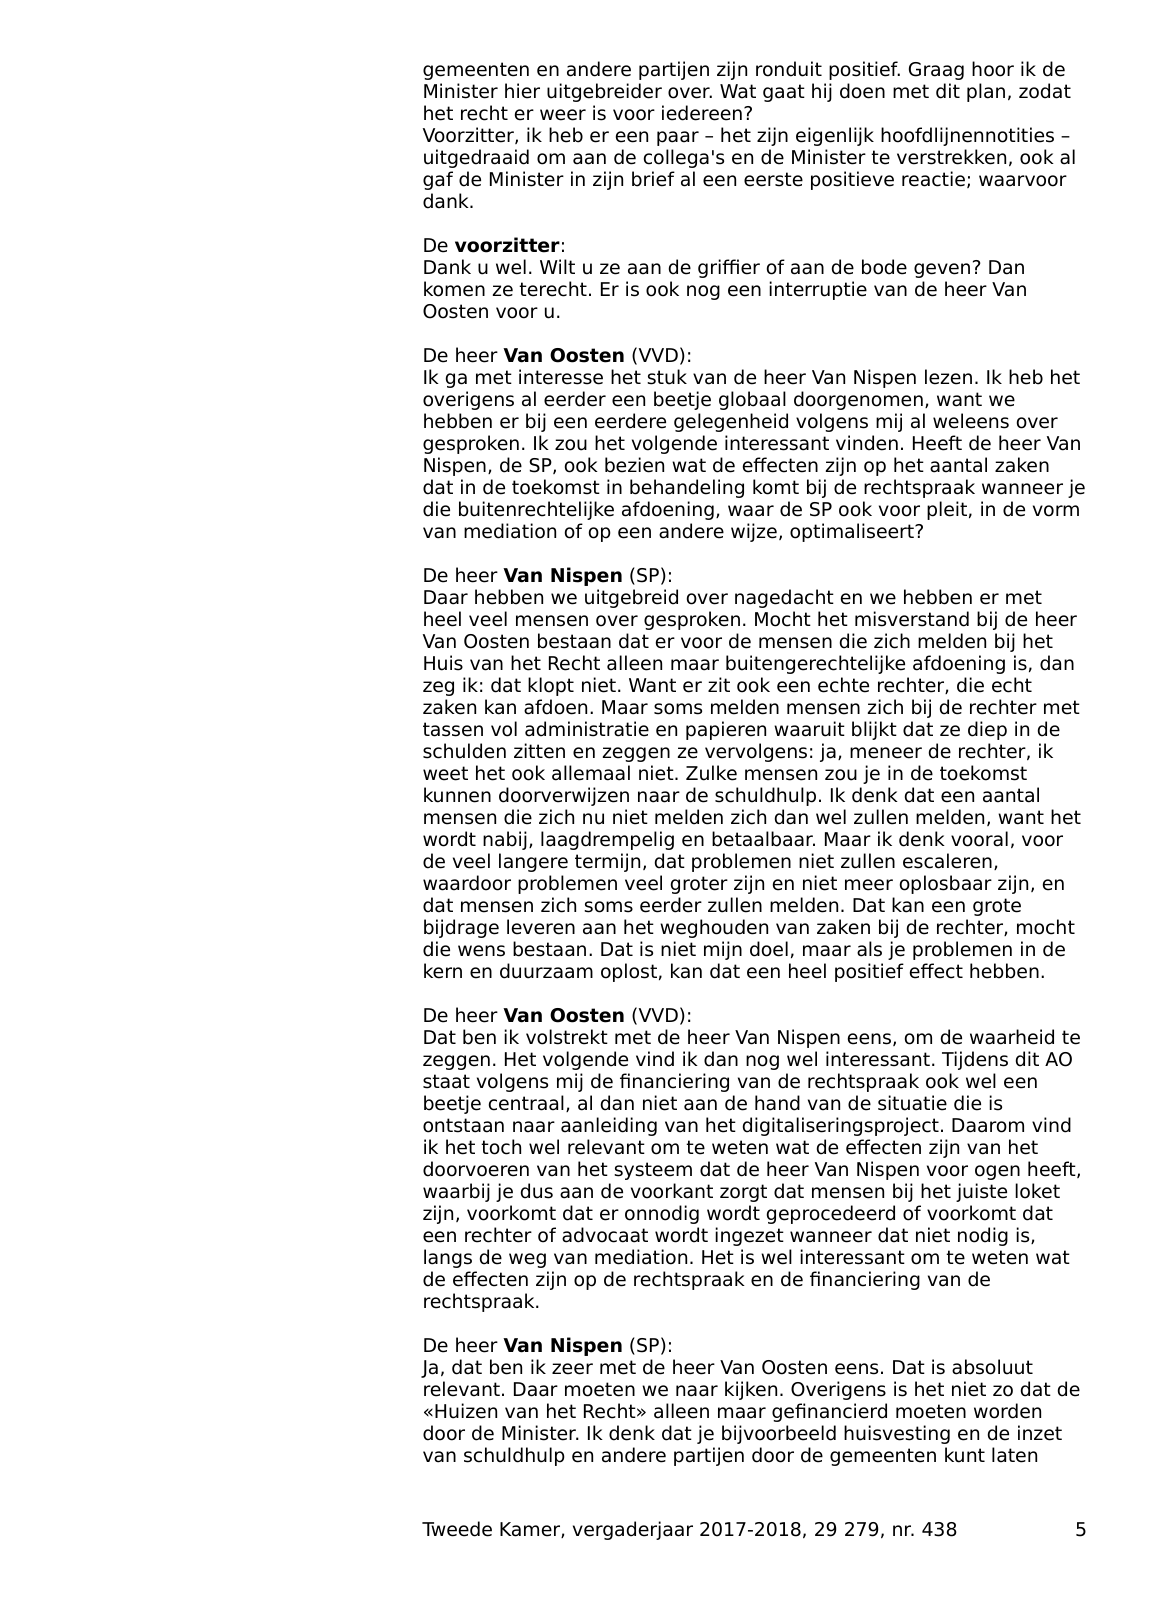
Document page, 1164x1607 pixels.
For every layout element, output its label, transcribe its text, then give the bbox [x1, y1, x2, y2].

text Dank u wel. Wilt u ze aan de griffier of aan de bode geven? Dan komen ze terecht. Er is ook nog een interruptie van de heer Van Oosten voor u. [422, 257, 1087, 323]
text De heer Van Oosten (VVD): [422, 1005, 1087, 1027]
text Dat ben ik volstrekt met de heer Van Nispen eens, om de waarheid te zeggen. Het volgende vind ik dan nog wel interessant. Tijdens dit AO staat volgens mij de financiering van de rechtspraak ook wel een beetje centraal, al dan niet aan de hand van de situatie die is ontstaan naar aanleiding van het digitaliseringsproject. Daarom vind ik het toch wel relevant om te weten wat de effecten zijn van het doorvoeren van het systeem dat de heer Van Nispen voor ogen heeft, waarbij je dus aan de voorkant zorgt dat mensen bij het juiste loket zijn, voorkomt dat er onnodig wordt geprocedeerd of voorkomt dat een rechter of advocaat wordt ingezet wanneer dat niet nodig is, langs de weg van mediation. Het is wel interessant om te weten wat de effecten zijn op de rechtspraak en de financiering van de rechtspraak. [422, 1027, 1087, 1313]
text De heer Van Nispen (SP): [422, 565, 1087, 587]
text Daar hebben we uitgebreid over nagedacht en we hebben er met heel veel mensen over gesproken. Mocht het misverstand bij de heer Van Oosten bestaan dat er voor de mensen die zich melden bij het Huis van het Recht alleen maar buitengerechtelijke afdoening is, dan zeg ik: dat klopt niet. Want er zit ook een echte rechter, die echt zaken kan afdoen. Maar soms melden mensen zich bij de rechter met tassen vol administratie en papieren waaruit blijkt dat ze diep in de schulden zitten en zeggen ze vervolgens: ja, meneer de rechter, ik weet het ook allemaal niet. Zulke mensen zou je in de toekomst kunnen doorverwijzen naar de schuldhulp. Ik denk dat een aantal mensen die zich nu niet melden zich dan wel zullen melden, want het wordt nabij, laagdrempelig en betaalbaar. Maar ik denk vooral, voor de veel langere termijn, dat problemen niet zullen escaleren, waardoor problemen veel groter zijn en niet meer oplosbaar zijn, en dat mensen zich soms eerder zullen melden. Dat kan een grote bijdrage leveren aan het weghouden van zaken bij de rechter, mocht die wens bestaan. Dat is niet mijn doel, maar als je problemen in de kern en duurzaam oplost, kan dat een heel positief effect hebben. [422, 587, 1087, 983]
text gemeenten en andere partijen zijn ronduit positief. Graag hoor ik de Minister hier uitgebreider over. Wat gaat hij doen met dit plan, zodat het recht er weer is voor iedereen? [422, 59, 1087, 125]
text De heer Van Nispen (SP): [422, 1335, 1087, 1357]
text De voorzitter: [422, 235, 1087, 257]
text Ja, dat ben ik zeer met de heer Van Oosten eens. Dat is absoluut relevant. Daar moeten we naar kijken. Overigens is het niet zo dat de «Huizen van het Recht» alleen maar gefinancierd moeten worden door de Minister. Ik denk dat je bijvoorbeeld huisvesting en de inzet van schuldhulp en andere partijen door de gemeenten kunt laten [422, 1357, 1087, 1467]
text Voorzitter, ik heb er een paar – het zijn eigenlijk hoofdlijnennotities – uitgedraaid om aan de collega's en de Minister te verstrekken, ook al gaf de Minister in zijn brief al een eerste positieve reactie; waarvoor dank. [422, 125, 1087, 213]
text De heer Van Oosten (VVD): [422, 345, 1087, 367]
text Ik ga met interesse het stuk van de heer Van Nispen lezen. Ik heb het overigens al eerder een beetje globaal doorgenomen, want we hebben er bij een eerdere gelegenheid volgens mij al weleens over gesproken. Ik zou het volgende interessant vinden. Heeft de heer Van Nispen, de SP, ook bezien wat de effecten zijn op het aantal zaken dat in de toekomst in behandeling komt bij de rechtspraak wanneer je die buitenrechtelijke afdoening, waar de SP ook voor pleit, in de vorm van mediation of op een andere wijze, optimaliseert? [422, 367, 1087, 543]
